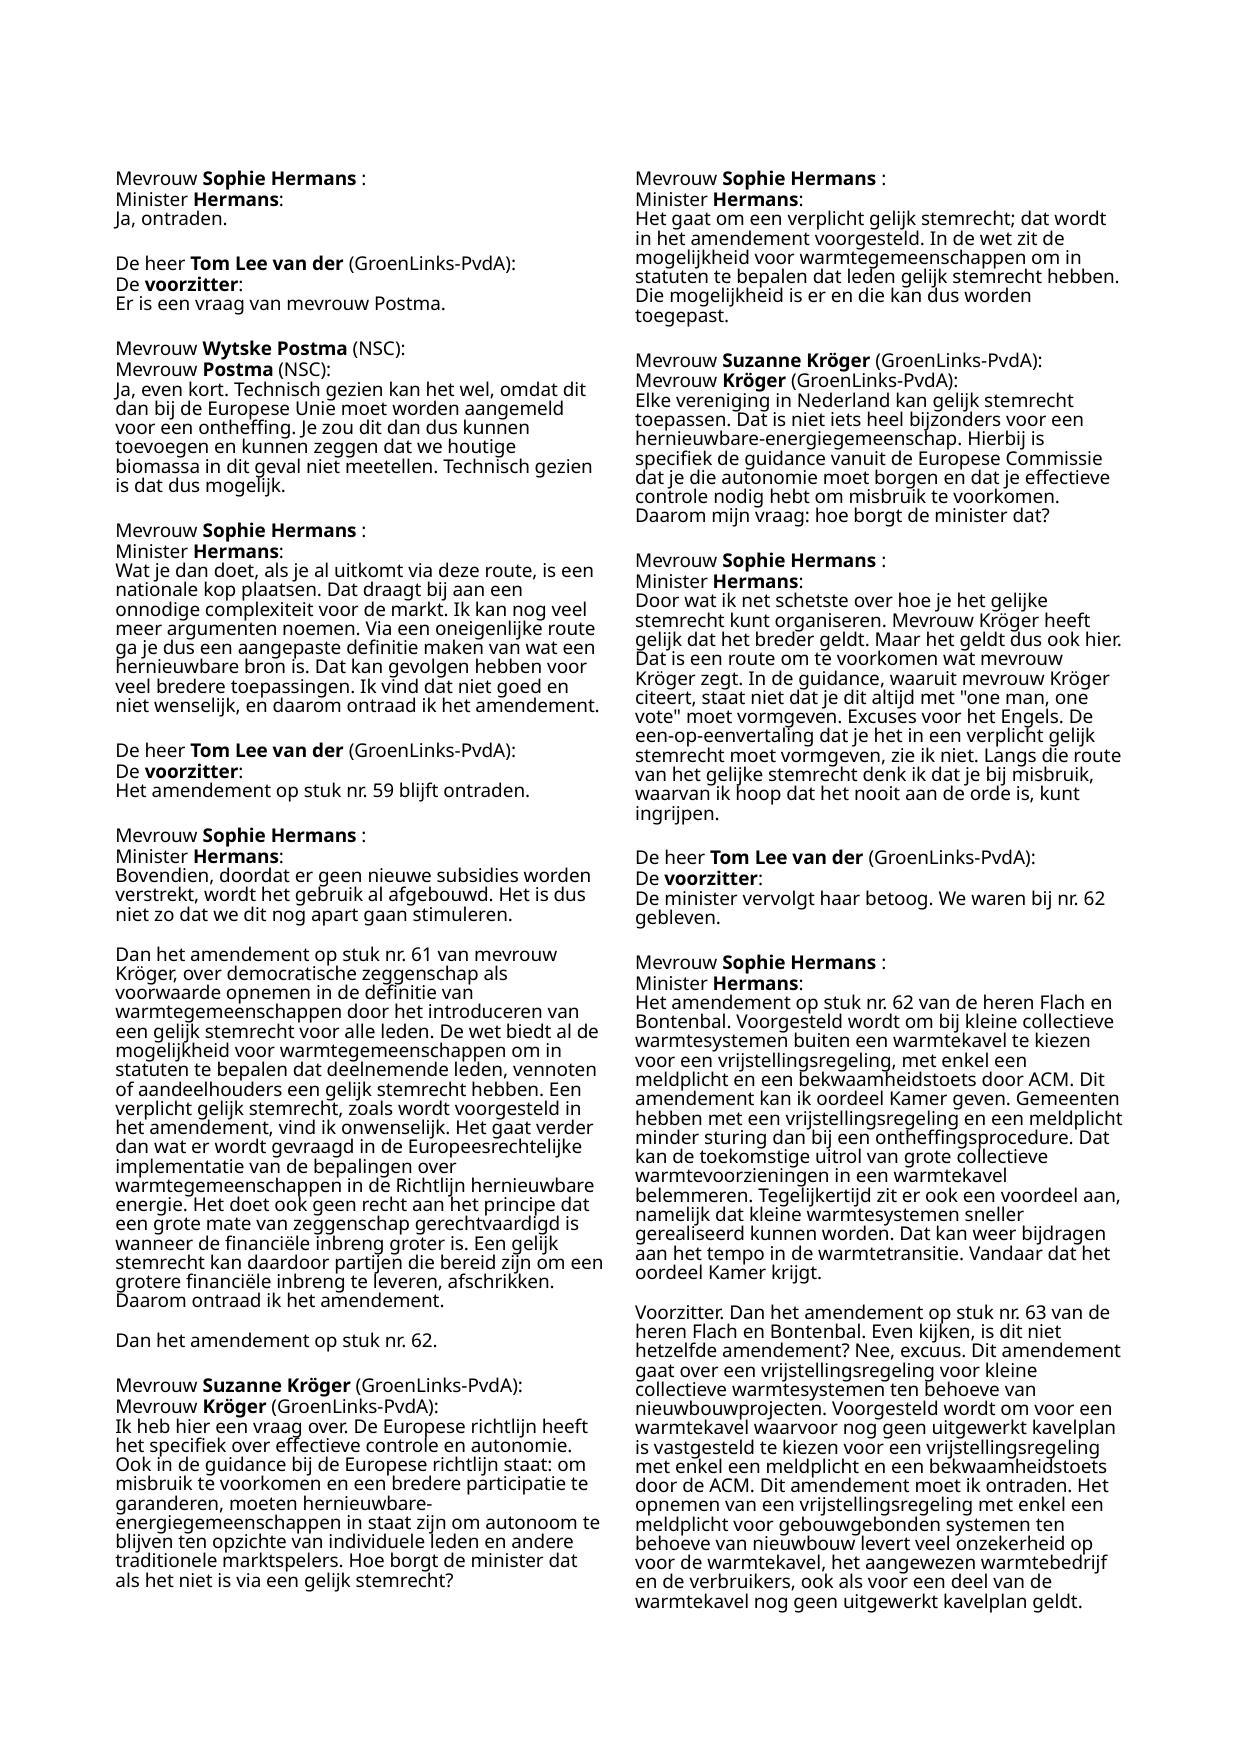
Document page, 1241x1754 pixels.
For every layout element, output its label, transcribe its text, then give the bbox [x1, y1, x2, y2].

text Wat je dan doet, als je al uitkomt via deze route, is een nationale kop plaatsen. Dat draagt bij aan een onnodige complexiteit voor de markt. Ik kan nog veel meer argumenten noemen. Via een oneigenlijke route ga je dus een aangepaste definitie maken van wat een hernieuwbare bron is. Dat kan gevolgen hebben voor veel bredere toepassingen. Ik vind dat niet goed en niet wenselijk, en daarom ontraad ik het amendement. [115, 562, 605, 716]
text De voorzitter: [115, 763, 605, 782]
text Ja, ontraden. [115, 210, 605, 229]
text De heer Tom Lee van der (GroenLinks-PvdA): [115, 737, 605, 763]
text Mevrouw Kröger (GroenLinks-PvdA): [635, 372, 1125, 392]
text De voorzitter: [635, 870, 1125, 889]
text Mevrouw Postma (NSC): [115, 361, 605, 381]
text Mevrouw Sophie Hermans : [115, 517, 605, 543]
text Mevrouw Sophie Hermans : [115, 165, 605, 191]
text Minister Hermans: [635, 573, 1125, 592]
text De voorzitter: [115, 276, 605, 295]
text Mevrouw Sophie Hermans : [115, 822, 605, 848]
text De minister vervolgt haar betoog. We waren bij nr. 62 gebleven. [635, 889, 1125, 928]
text Elke vereniging in Nederland kan gelijk stemrecht toepassen. Dat is niet iets heel bijzonders voor een hernieuwbare-energiegemeenschap. Hierbij is specifiek de guidance vanuit de Europese Commissie dat je die autonomie moet borgen en dat je effectieve controle nodig hebt om misbruik te voorkomen. Daarom mijn vraag: hoe borgt de minister dat? [635, 392, 1125, 527]
text Dan het amendement op stuk nr. 62. [115, 1332, 605, 1352]
text Minister Hermans: [635, 975, 1125, 994]
text Er is een vraag van mevrouw Postma. [115, 295, 605, 315]
text Mevrouw Sophie Hermans : [635, 165, 1125, 191]
text De heer Tom Lee van der (GroenLinks-PvdA): [635, 844, 1125, 870]
text Mevrouw Suzanne Kröger (GroenLinks-PvdA): [635, 347, 1125, 372]
text Minister Hermans: [115, 848, 605, 867]
text Voorzitter. Dan het amendement op stuk nr. 63 van de heren Flach en Bontenbal. Even kijken, is dit niet hetzelfde amendement? Nee, excuus. Dit amendement gaat over een vrijstellingsregeling voor kleine collectieve warmtesystemen ten behoeve van nieuwbouwprojecten. Voorgesteld wordt om voor een warmtekavel waarvoor nog geen uitgewerkt kavelplan is vastgesteld te kiezen voor een vrijstellingsregeling met enkel een meldplicht en een bekwaamheidstoets door de ACM. Dit amendement moet ik ontraden. Het opnemen van een vrijstellingsregeling met enkel een meldplicht voor gebouwgebonden systemen ten behoeve van nieuwbouw levert veel onzekerheid op voor de warmtekavel, het aangewezen warmtebedrijf en de verbruikers, ook als voor een deel van de warmtekavel nog geen uitgewerkt kavelplan geldt. [635, 1304, 1125, 1612]
text Bovendien, doordat er geen nieuwe subsidies worden verstrekt, wordt het gebruik al afgebouwd. Het is dus niet zo dat we dit nog apart gaan stimuleren. [115, 867, 605, 925]
text Mevrouw Sophie Hermans : [635, 547, 1125, 573]
text Door wat ik net schetste over hoe je het gelijke stemrecht kunt organiseren. Mevrouw Kröger heeft gelijk dat het breder geldt. Maar het geldt dus ook hier. Dat is een route om te voorkomen wat mevrouw Kröger zegt. In de guidance, waaruit mevrouw Kröger citeert, staat niet dat je dit altijd met "one man, one vote" moet vormgeven. Excuses voor het Engels. De een-op-eenvertaling dat je het in een verplicht gelijk stemrecht moet vormgeven, zie ik niet. Langs die route van het gelijke stemrecht denk ik dat je bij misbruik, waarvan ik hoop dat het nooit aan de orde is, kunt ingrijpen. [635, 592, 1125, 824]
text Mevrouw Suzanne Kröger (GroenLinks-PvdA): [115, 1373, 605, 1398]
text Minister Hermans: [115, 191, 605, 210]
text De heer Tom Lee van der (GroenLinks-PvdA): [115, 250, 605, 276]
text Het amendement op stuk nr. 62 van de heren Flach en Bontenbal. Voorgesteld wordt om bij kleine collectieve warmtesystemen buiten een warmtekavel te kiezen voor een vrijstellingsregeling, met enkel een meldplicht en een bekwaamheidstoets door ACM. Dit amendement kan ik oordeel Kamer geven. Gemeenten hebben met een vrijstellingsregeling en een meldplicht minder sturing dan bij een ontheffingsprocedure. Dat kan de toekomstige uitrol van grote collectieve warmtevoorzieningen in een warmtekavel belemmeren. Tegelijkertijd zit er ook een voordeel aan, namelijk dat kleine warmtesystemen sneller gerealiseerd kunnen worden. Dat kan weer bijdragen aan het tempo in de warmtetransitie. Vandaar dat het oordeel Kamer krijgt. [635, 994, 1125, 1283]
text Minister Hermans: [115, 543, 605, 562]
text Het gaat om een verplicht gelijk stemrecht; dat wordt in het amendement voorgesteld. In de wet zit de mogelijkheid voor warmtegemeenschappen om in statuten te bepalen dat leden gelijk stemrecht hebben. Die mogelijkheid is er en die kan dus worden toegepast. [635, 210, 1125, 326]
text Mevrouw Sophie Hermans : [635, 949, 1125, 975]
text Ik heb hier een vraag over. De Europese richtlijn heeft het specifiek over effectieve controle en autonomie. Ook in de guidance bij de Europese richtlijn staat: om misbruik te voorkomen en een bredere participatie te garanderen, moeten hernieuwbare-energiegemeenschappen in staat zijn om autonoom te blijven ten opzichte van individuele leden en andere traditionele marktspelers. Hoe borgt de minister dat als het niet is via een gelijk stemrecht? [115, 1418, 605, 1591]
text Minister Hermans: [635, 191, 1125, 210]
text Dan het amendement op stuk nr. 61 van mevrouw Kröger, over democratische zeggenschap als voorwaarde opnemen in de definitie van warmtegemeenschappen door het introduceren van een gelijk stemrecht voor alle leden. De wet biedt al de mogelijkheid voor warmtegemeenschappen om in statuten te bepalen dat deelnemende leden, vennoten of aandeelhouders een gelijk stemrecht hebben. Een verplicht gelijk stemrecht, zoals wordt voorgesteld in het amendement, vind ik onwenselijk. Het gaat verder dan wat er wordt gevraagd in de Europeesrechtelijke implementatie van de bepalingen over warmtegemeenschappen in de Richtlijn hernieuwbare energie. Het doet ook geen recht aan het principe dat een grote mate van zeggenschap gerechtvaardigd is wanneer de financiële inbreng groter is. Een gelijk stemrecht kan daardoor partijen die bereid zijn om een grotere financiële inbreng te leveren, afschrikken. Daarom ontraad ik het amendement. [115, 946, 605, 1312]
text Ja, even kort. Technisch gezien kan het wel, omdat dit dan bij de Europese Unie moet worden aangemeld voor een ontheffing. Je zou dit dan dus kunnen toevoegen en kunnen zeggen dat we houtige biomassa in dit geval niet meetellen. Technisch gezien is dat dus mogelijk. [115, 381, 605, 496]
text Mevrouw Kröger (GroenLinks-PvdA): [115, 1398, 605, 1418]
text Het amendement op stuk nr. 59 blijft ontraden. [115, 782, 605, 801]
text Mevrouw Wytske Postma (NSC): [115, 336, 605, 361]
